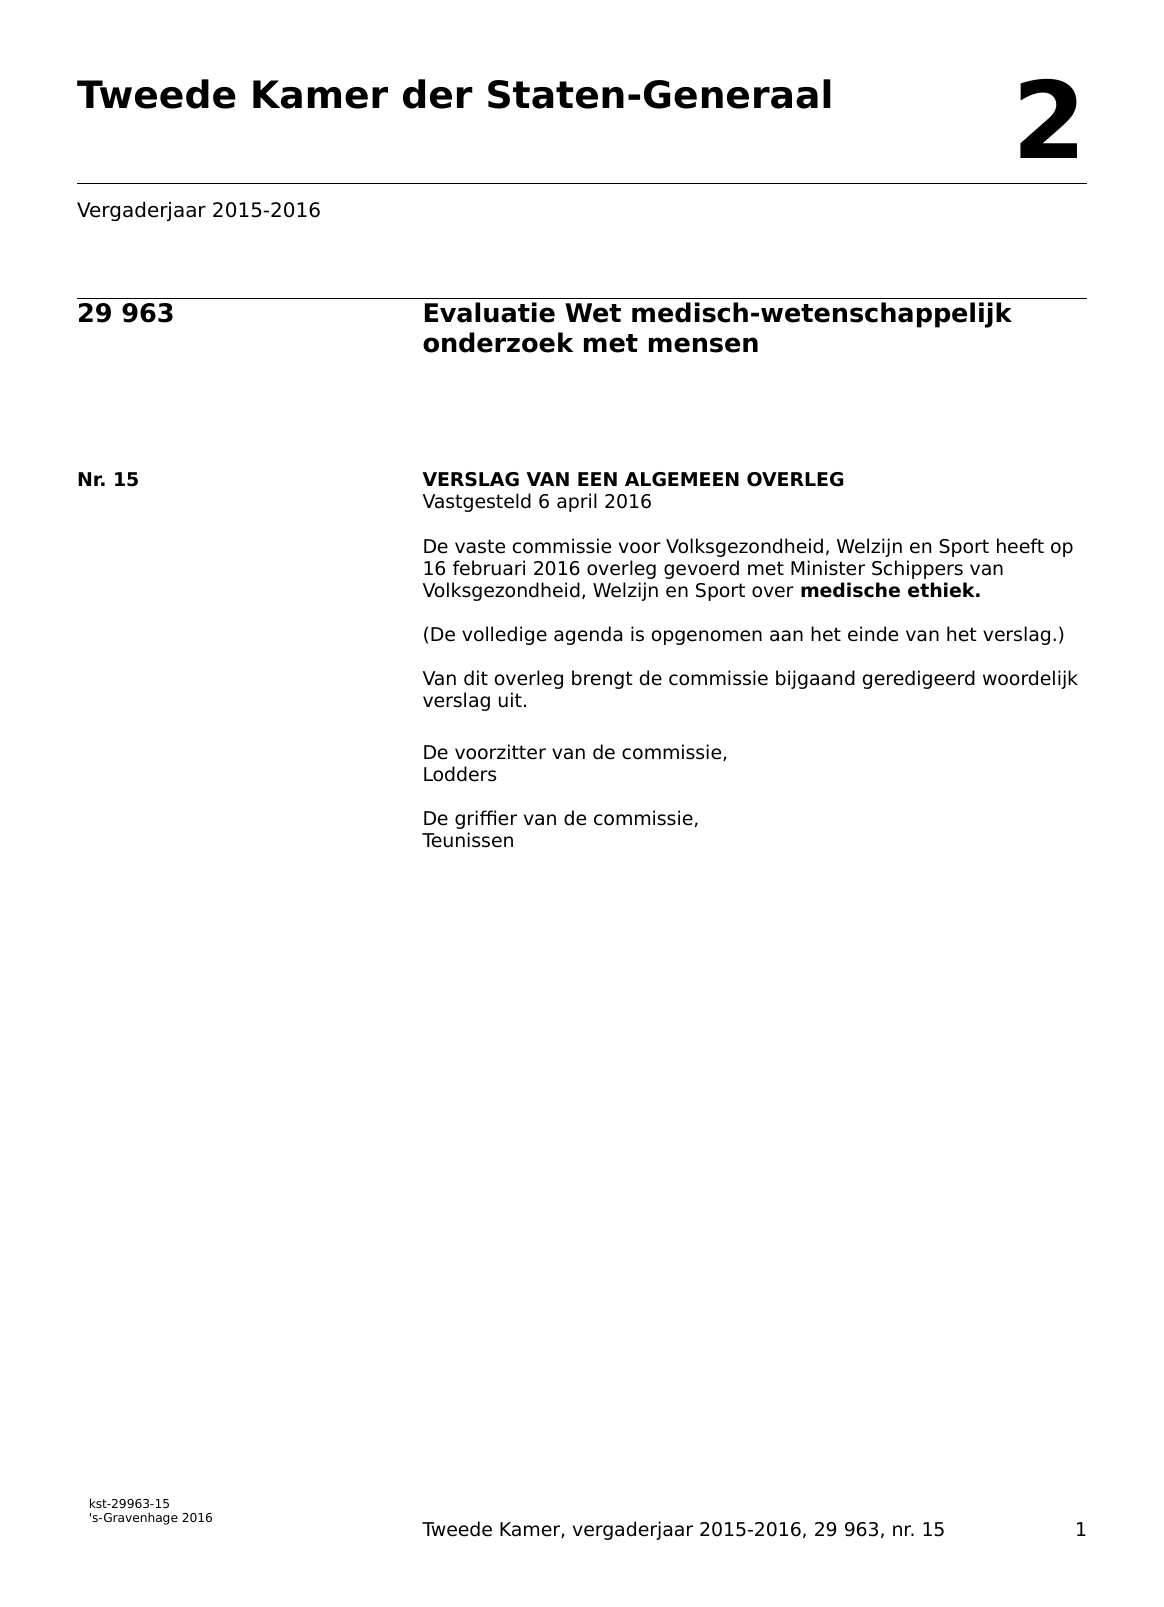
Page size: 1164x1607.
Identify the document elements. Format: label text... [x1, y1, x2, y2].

text kst-29963-15 [88, 1497, 323, 1511]
text De voorzitter van de commissie, Lodders [422, 742, 1087, 786]
table_header Tweede Kamer der Staten-Generaal [77, 59, 886, 183]
subtitle 29 963 Evaluatie Wet medisch-wetenschappelijk onderzoek met mensen [77, 299, 1087, 358]
text De vaste commissie voor Volksgezondheid, Welzijn en Sport heeft op 16 februari 2016 overleg gevoerd met Minister Schippers van Volksgezondheid, Welzijn en Sport over medische ethiek. [422, 536, 1087, 601]
text (De volledige agenda is opgenomen aan het einde van het verslag.) [422, 624, 1087, 646]
table_cell Vergaderjaar 2015-2016 [77, 184, 1087, 298]
text 's-Gravenhage 2016 [88, 1511, 323, 1525]
text Vastgesteld 6 april 2016 [422, 491, 1087, 513]
table_header 2 [886, 59, 1087, 183]
text De griffier van de commissie, Teunissen [422, 808, 1087, 852]
subtitle Nr. 15 VERSLAG VAN EEN ALGEMEEN OVERLEG [77, 469, 1087, 491]
text Van dit overleg brengt de commissie bijgaand geredigeerd woordelijk verslag uit. [422, 668, 1087, 712]
